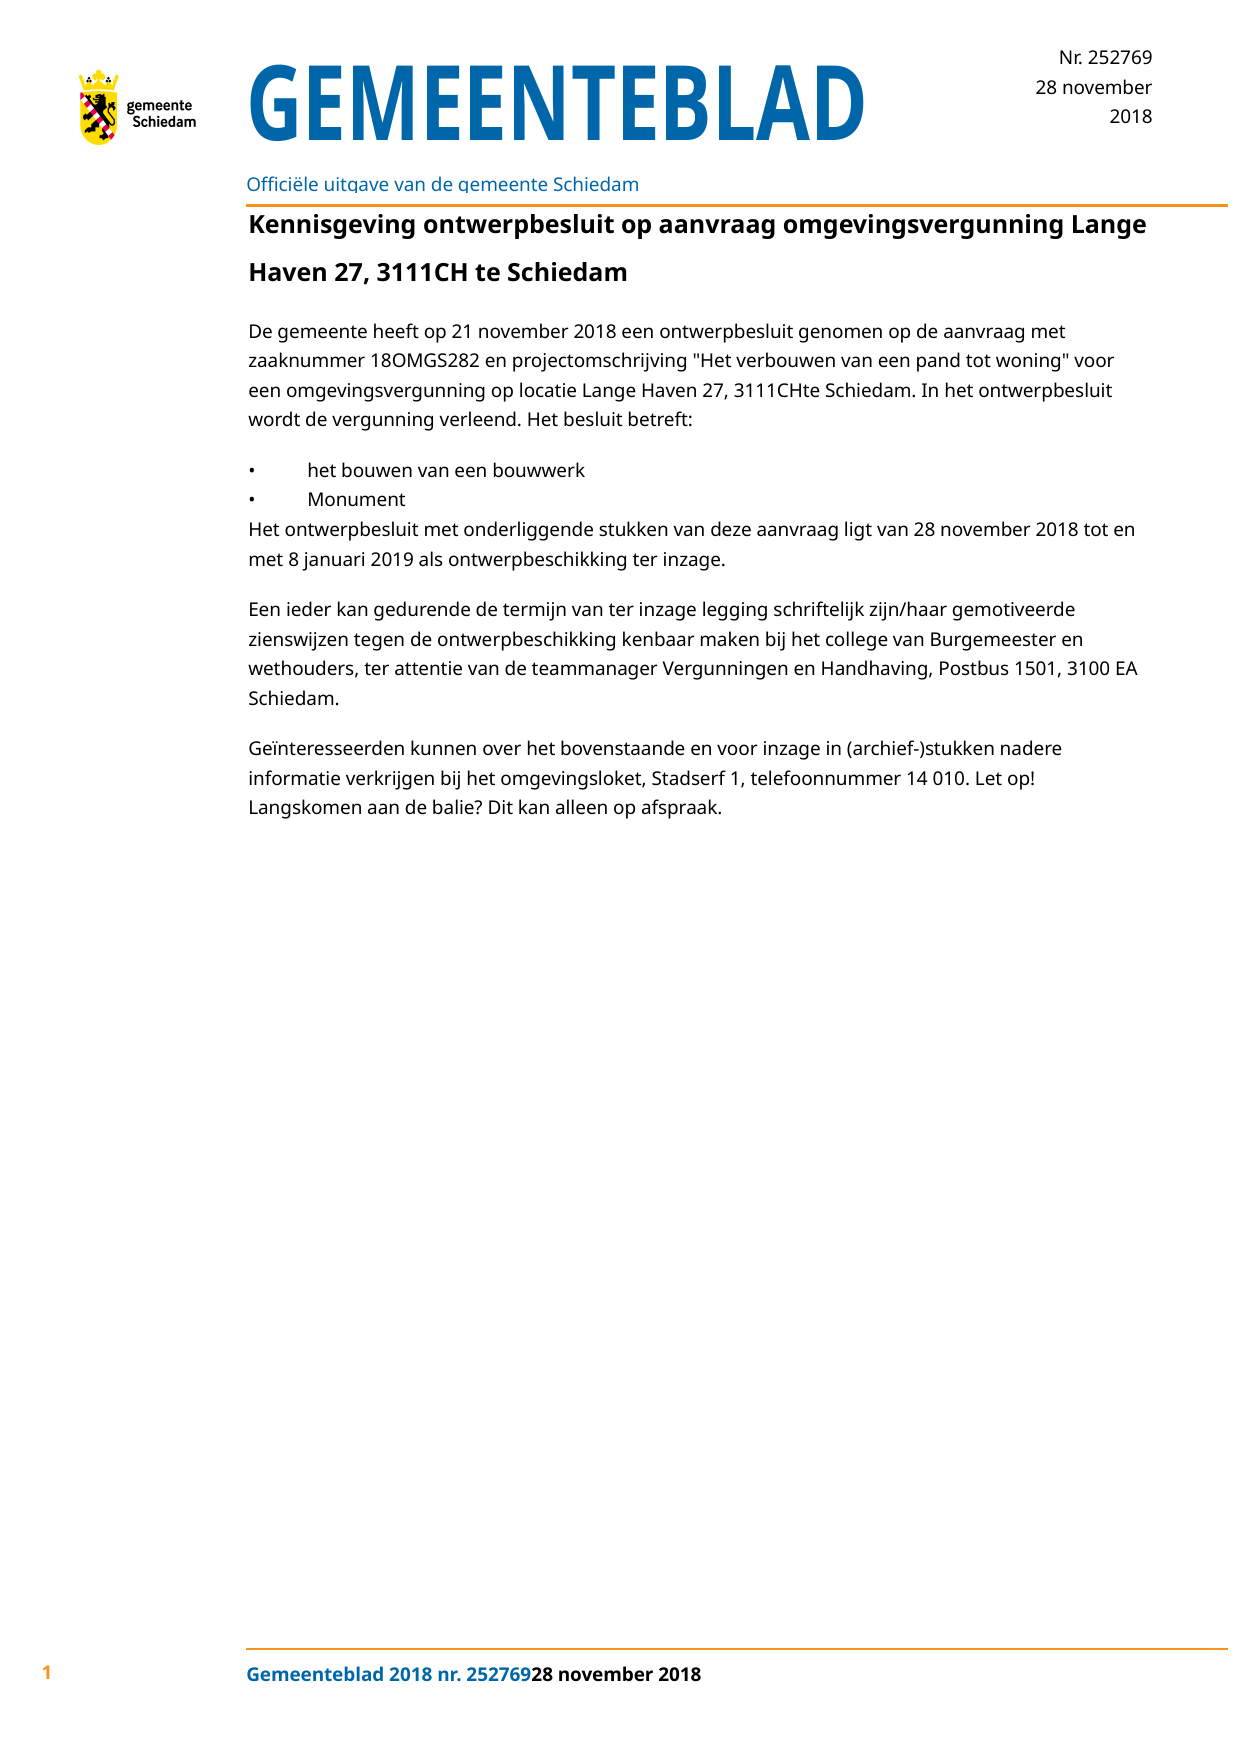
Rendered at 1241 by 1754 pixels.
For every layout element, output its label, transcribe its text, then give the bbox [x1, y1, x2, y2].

picture [41, 47, 231, 172]
text De gemeente heeft op 21 november 2018 een ontwerpbesluit genomen op de aanvraag met zaaknummer 18OMGS282 en projectomschrijving "Het verbouwen van een pand tot woning" voor een omgevingsvergunning op locatie Lange Haven 27, 3111CHte Schiedam. In het ontwerpbesluit wordt de vergunning verleend. Het besluit betreft: [248, 318, 1152, 432]
list Monument [248, 487, 1152, 512]
list het bouwen van een bouwwerk [248, 457, 1152, 483]
text Het ontwerpbesluit met onderliggende stukken van deze aanvraag ligt van 28 november 2018 tot en met 8 januari 2019 als ontwerpbeschikking ter inzage. [248, 516, 1152, 572]
text Kennisgeving ontwerpbesluit op aanvraag omgevingsvergunning Lange Haven 27, 3111CH te Schiedam [248, 207, 1152, 288]
text Een ieder kan gedurende de termijn van ter inzage legging schriftelijk zijn/haar gemotiveerde zienswijzen tegen de ontwerpbeschikking kenbaar maken bij het college van Burgemeester en wethouders, ter attentie van de teammanager Vergunningen en Handhaving, Postbus 1501, 3100 EA Schiedam. [248, 596, 1152, 711]
text Geïnteresseerden kunnen over het bovenstaande en voor inzage in (archief-)stukken nadere informatie verkrijgen bij het omgevingsloket, Stadserf 1, telefoonnummer 14 010. Let op! Langskomen aan de balie? Dit kan alleen op afspraak. [248, 735, 1152, 820]
